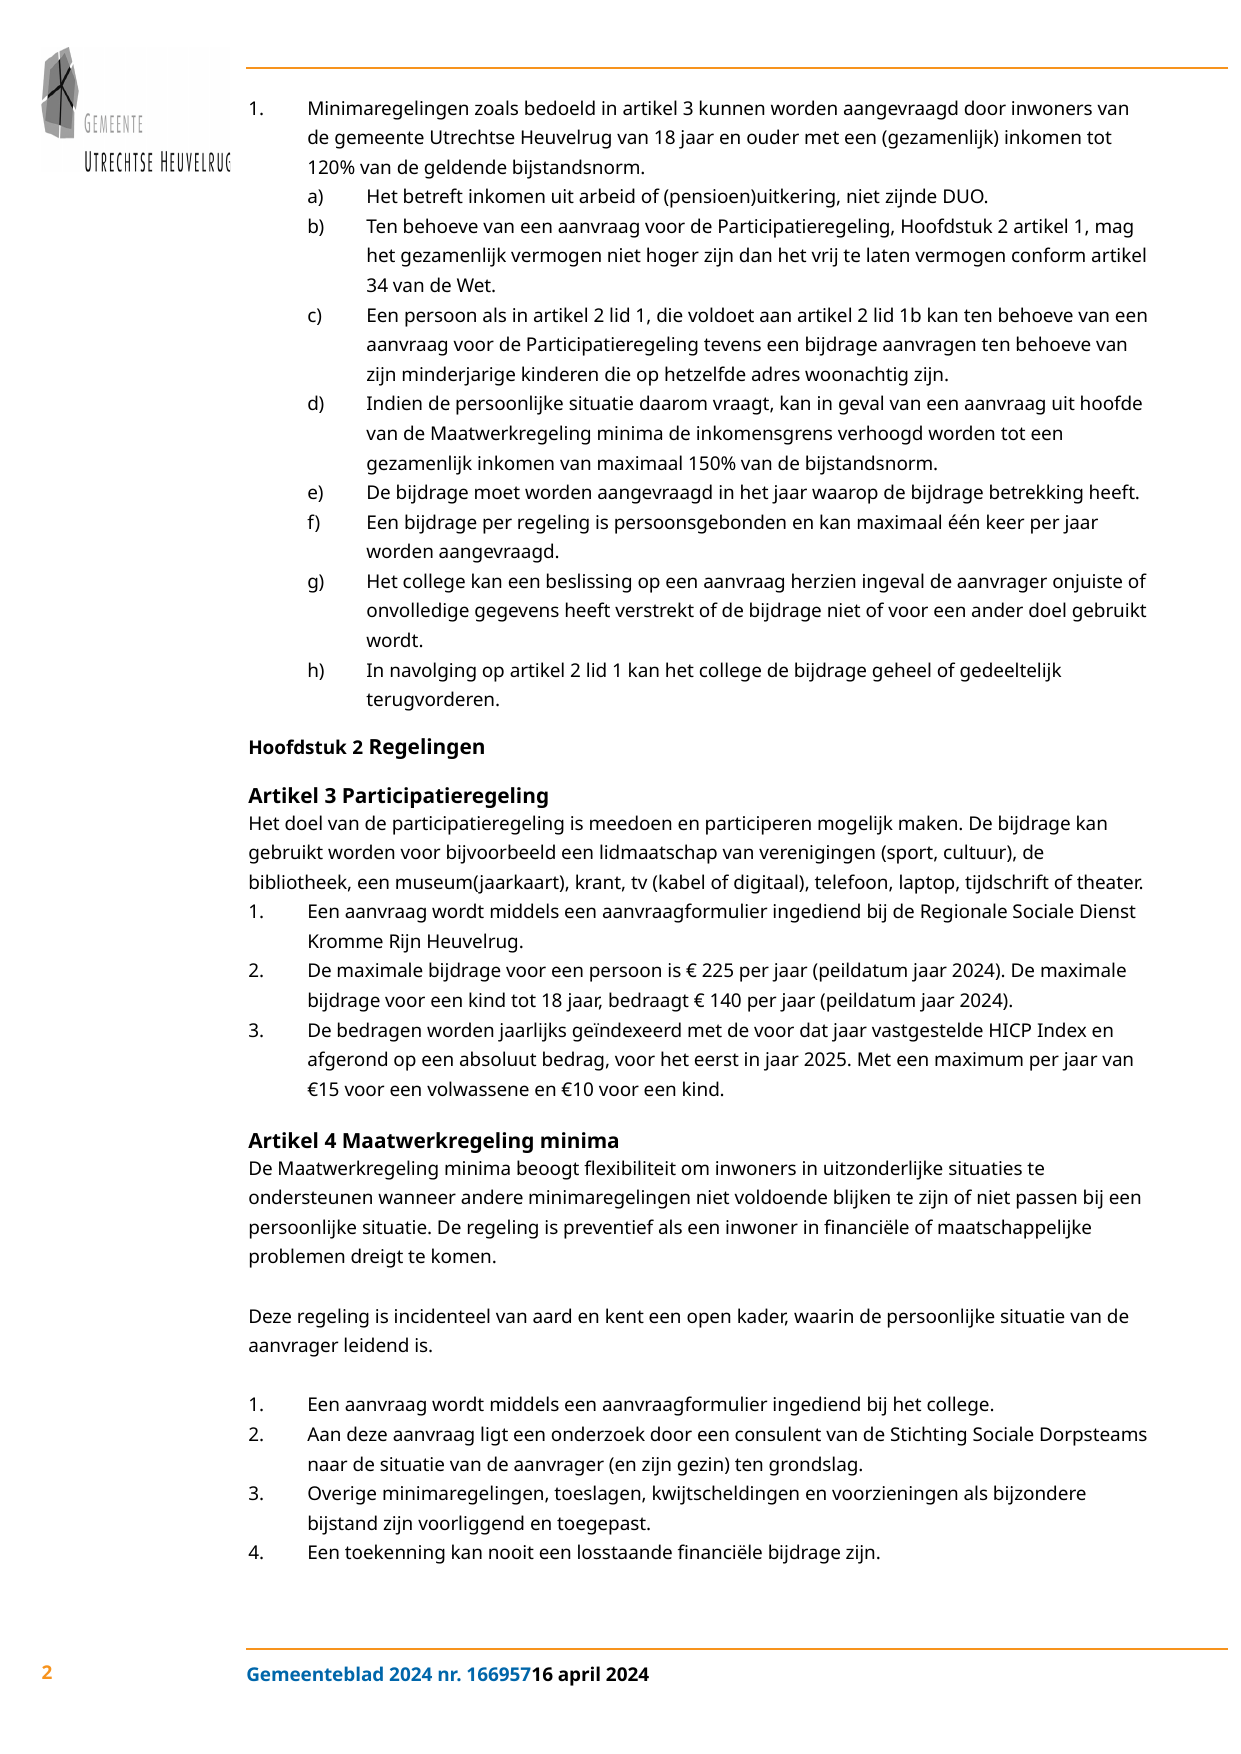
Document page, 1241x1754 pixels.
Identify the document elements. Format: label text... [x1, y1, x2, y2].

text Hoofdstuk 2 Regelingen [248, 732, 1152, 761]
list Een bijdrage per regeling is persoonsgebonden en kan maximaal één keer per jaar worden aangevraagd. [307, 509, 1152, 564]
list Een toekenning kan nooit een losstaande financiële bijdrage zijn. [248, 1539, 1152, 1565]
text Artikel 3 Participatieregeling [248, 781, 1152, 810]
list Een persoon als in artikel 2 lid 1, die voldoet aan artikel 2 lid 1b kan ten behoeve van een aanvraag voor de Participatieregeling tevens een bijdrage aanvragen ten behoeve van zijn minderjarige kinderen die op hetzelfde adres woonachtig zijn. [307, 302, 1152, 387]
list Het college kan een beslissing op een aanvraag herzien ingeval de aanvrager onjuiste of onvolledige gegevens heeft verstrekt of de bijdrage niet of voor een ander doel gebruikt wordt. [307, 568, 1152, 653]
list De bedragen worden jaarlijks geïndexeerd met de voor dat jaar vastgestelde HICP Index en afgerond op een absoluut bedrag, voor het eerst in jaar 2025. Met een maximum per jaar van €15 voor een volwassene en €10 voor een kind. [248, 1017, 1152, 1102]
text Deze regeling is incidenteel van aard en kent een open kader, waarin de persoonlijke situatie van de aanvrager leidend is. [248, 1303, 1152, 1358]
text Het doel van de participatieregeling is meedoen en participeren mogelijk maken. De bijdrage kan gebruikt worden voor bijvoorbeeld een lidmaatschap van verenigingen (sport, cultuur), de bibliotheek, een museum(jaarkaart), krant, tv (kabel of digitaal), telefoon, laptop, tijdschrift of theater. [248, 810, 1152, 895]
list Een aanvraag wordt middels een aanvraagformulier ingediend bij de Regionale Sociale Dienst Kromme Rijn Heuvelrug. [248, 898, 1152, 954]
list Ten behoeve van een aanvraag voor de Participatieregeling, Hoofdstuk 2 artikel 1, mag het gezamenlijk vermogen niet hoger zijn dan het vrij te laten vermogen conform artikel 34 van de Wet. [307, 213, 1152, 298]
picture [41, 47, 231, 172]
list Overige minimaregelingen, toeslagen, kwijtscheldingen en voorzieningen als bijzondere bijstand zijn voorliggend en toegepast. [248, 1480, 1152, 1536]
text De Maatwerkregeling minima beoogt flexibiliteit om inwoners in uitzonderlijke situaties te ondersteunen wanneer andere minimaregelingen niet voldoende blijken te zijn of niet passen bij een persoonlijke situatie. De regeling is preventief als een inwoner in financiële of maatschappelijke problemen dreigt te komen. [248, 1155, 1152, 1269]
list Aan deze aanvraag ligt een onderzoek door een consulent van de Stichting Sociale Dorpsteams naar de situatie van de aanvrager (en zijn gezin) ten grondslag. [248, 1421, 1152, 1476]
list Het betreft inkomen uit arbeid of (pensioen)uitkering, niet zijnde DUO. [307, 183, 1152, 209]
list Minimaregelingen zoals bedoeld in artikel 3 kunnen worden aangevraagd door inwoners van de gemeente Utrechtse Heuvelrug van 18 jaar en ouder met een (gezamenlijk) inkomen tot 120% van de geldende bijstandsnorm. [248, 95, 1152, 180]
list De bijdrage moet worden aangevraagd in het jaar waarop de bijdrage betrekking heeft. [307, 479, 1152, 505]
list De maximale bijdrage voor een persoon is € 225 per jaar (peildatum jaar 2024). De maximale bijdrage voor een kind tot 18 jaar, bedraagt € 140 per jaar (peildatum jaar 2024). [248, 958, 1152, 1013]
list Indien de persoonlijke situatie daarom vraagt, kan in geval van een aanvraag uit hoofde van de Maatwerkregeling minima de inkomensgrens verhoogd worden tot een gezamenlijk inkomen van maximaal 150% van de bijstandsnorm. [307, 391, 1152, 476]
text Artikel 4 Maatwerkregeling minima [248, 1126, 1152, 1155]
list Een aanvraag wordt middels een aanvraagformulier ingediend bij het college. [248, 1392, 1152, 1417]
list In navolging op artikel 2 lid 1 kan het college de bijdrage geheel of gedeeltelijk terugvorderen. [307, 657, 1152, 712]
